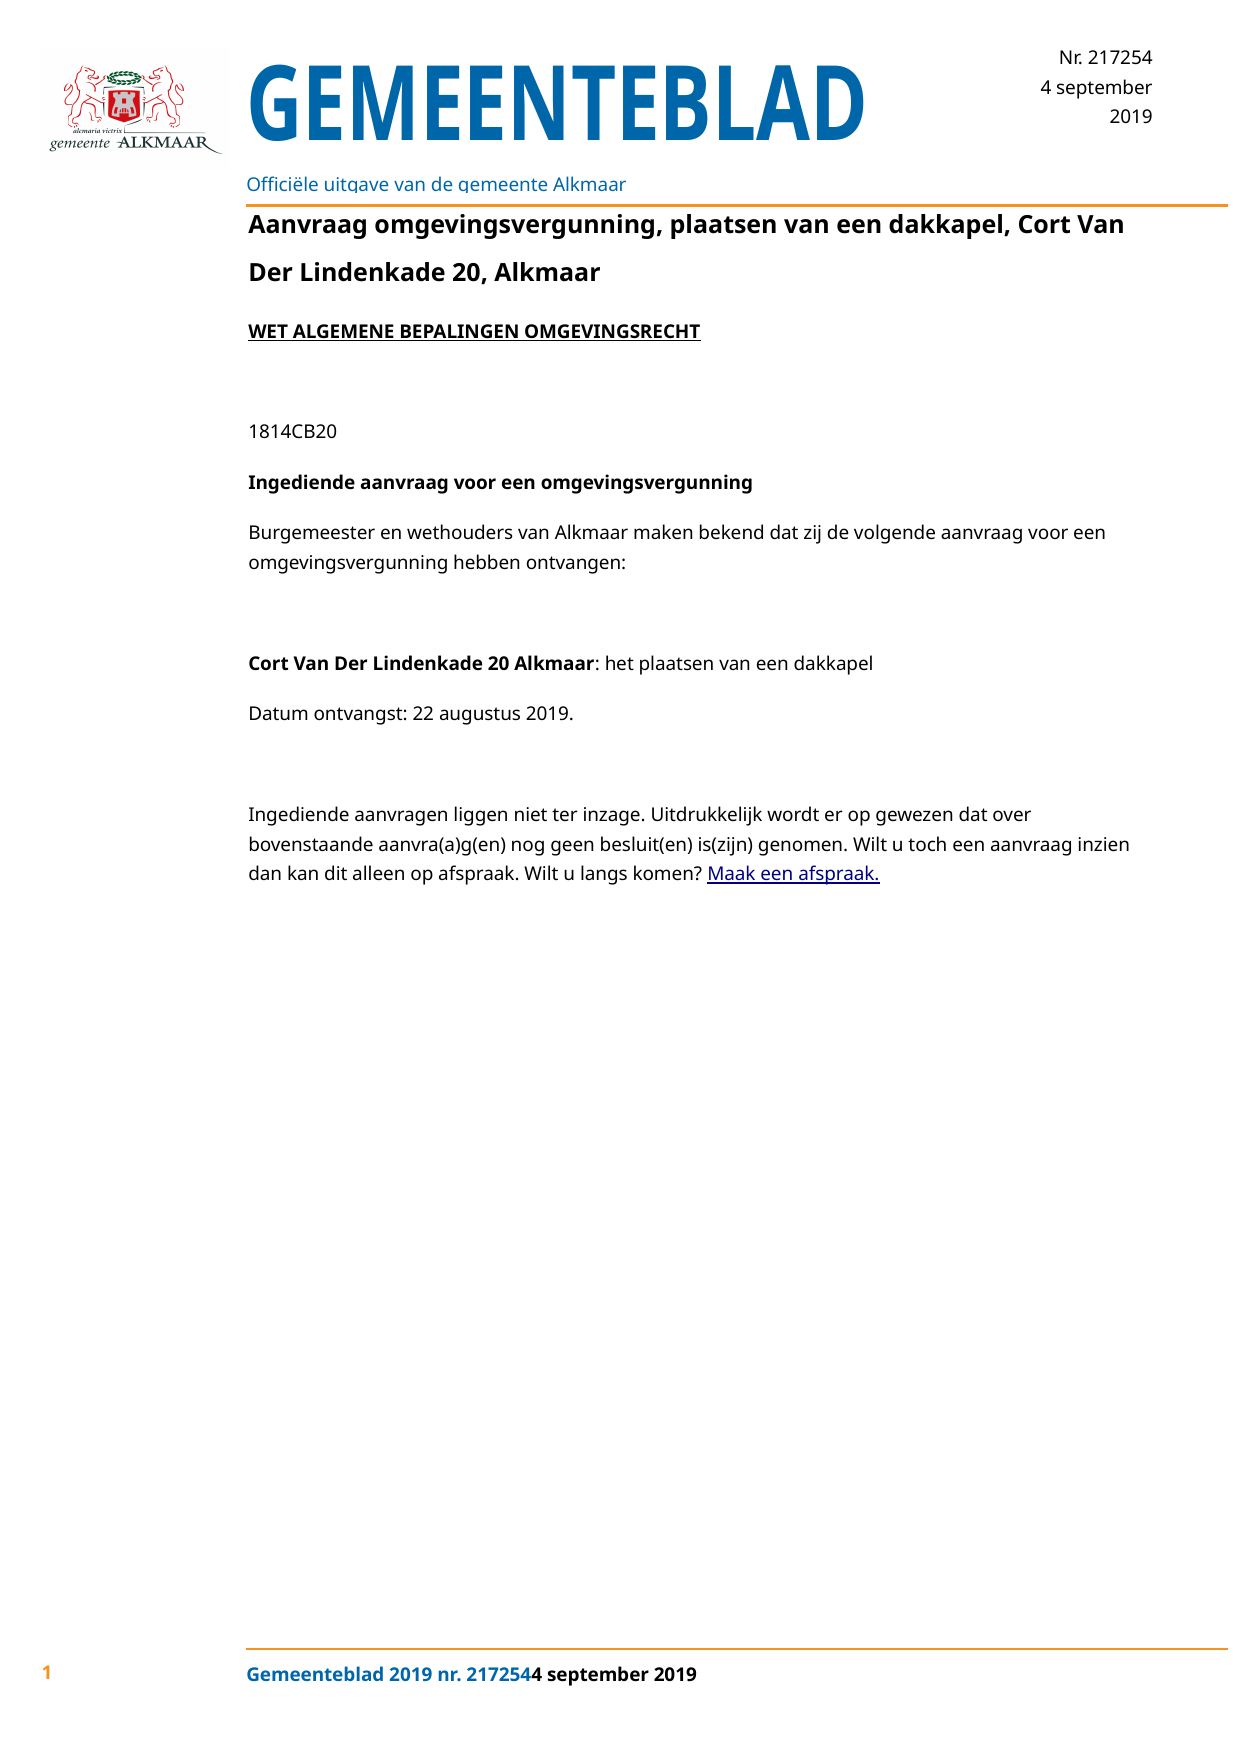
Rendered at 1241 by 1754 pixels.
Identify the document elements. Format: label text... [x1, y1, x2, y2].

text WET ALGEMENE BEPALINGEN OMGEVINGSRECHT [248, 318, 1152, 344]
text Cort Van Der Lindenkade 20 Alkmaar: het plaatsen van een dakkapel [248, 650, 1152, 676]
text Ingediende aanvragen liggen niet ter inzage. Uitdrukkelijk wordt er op gewezen dat over bovenstaande aanvra(a)g(en) nog geen besluit(en) is(zijn) genomen. Wilt u toch een aanvraag inzien dan kan dit alleen op afspraak. Wilt u langs komen? Maak een afspraak. [248, 801, 1152, 886]
picture [41, 47, 231, 172]
text 1814CB20 [248, 419, 1152, 444]
text Aanvraag omgevingsvergunning, plaatsen van een dakkapel, Cort Van Der Lindenkade 20, Alkmaar [248, 207, 1152, 288]
text Burgemeester en wethouders van Alkmaar maken bekend dat zij de volgende aanvraag voor een omgevingsvergunning hebben ontvangen: [248, 519, 1152, 575]
text Datum ontvangst: 22 augustus 2019. [248, 700, 1152, 726]
text Ingediende aanvraag voor een omgevingsvergunning [248, 469, 1152, 495]
